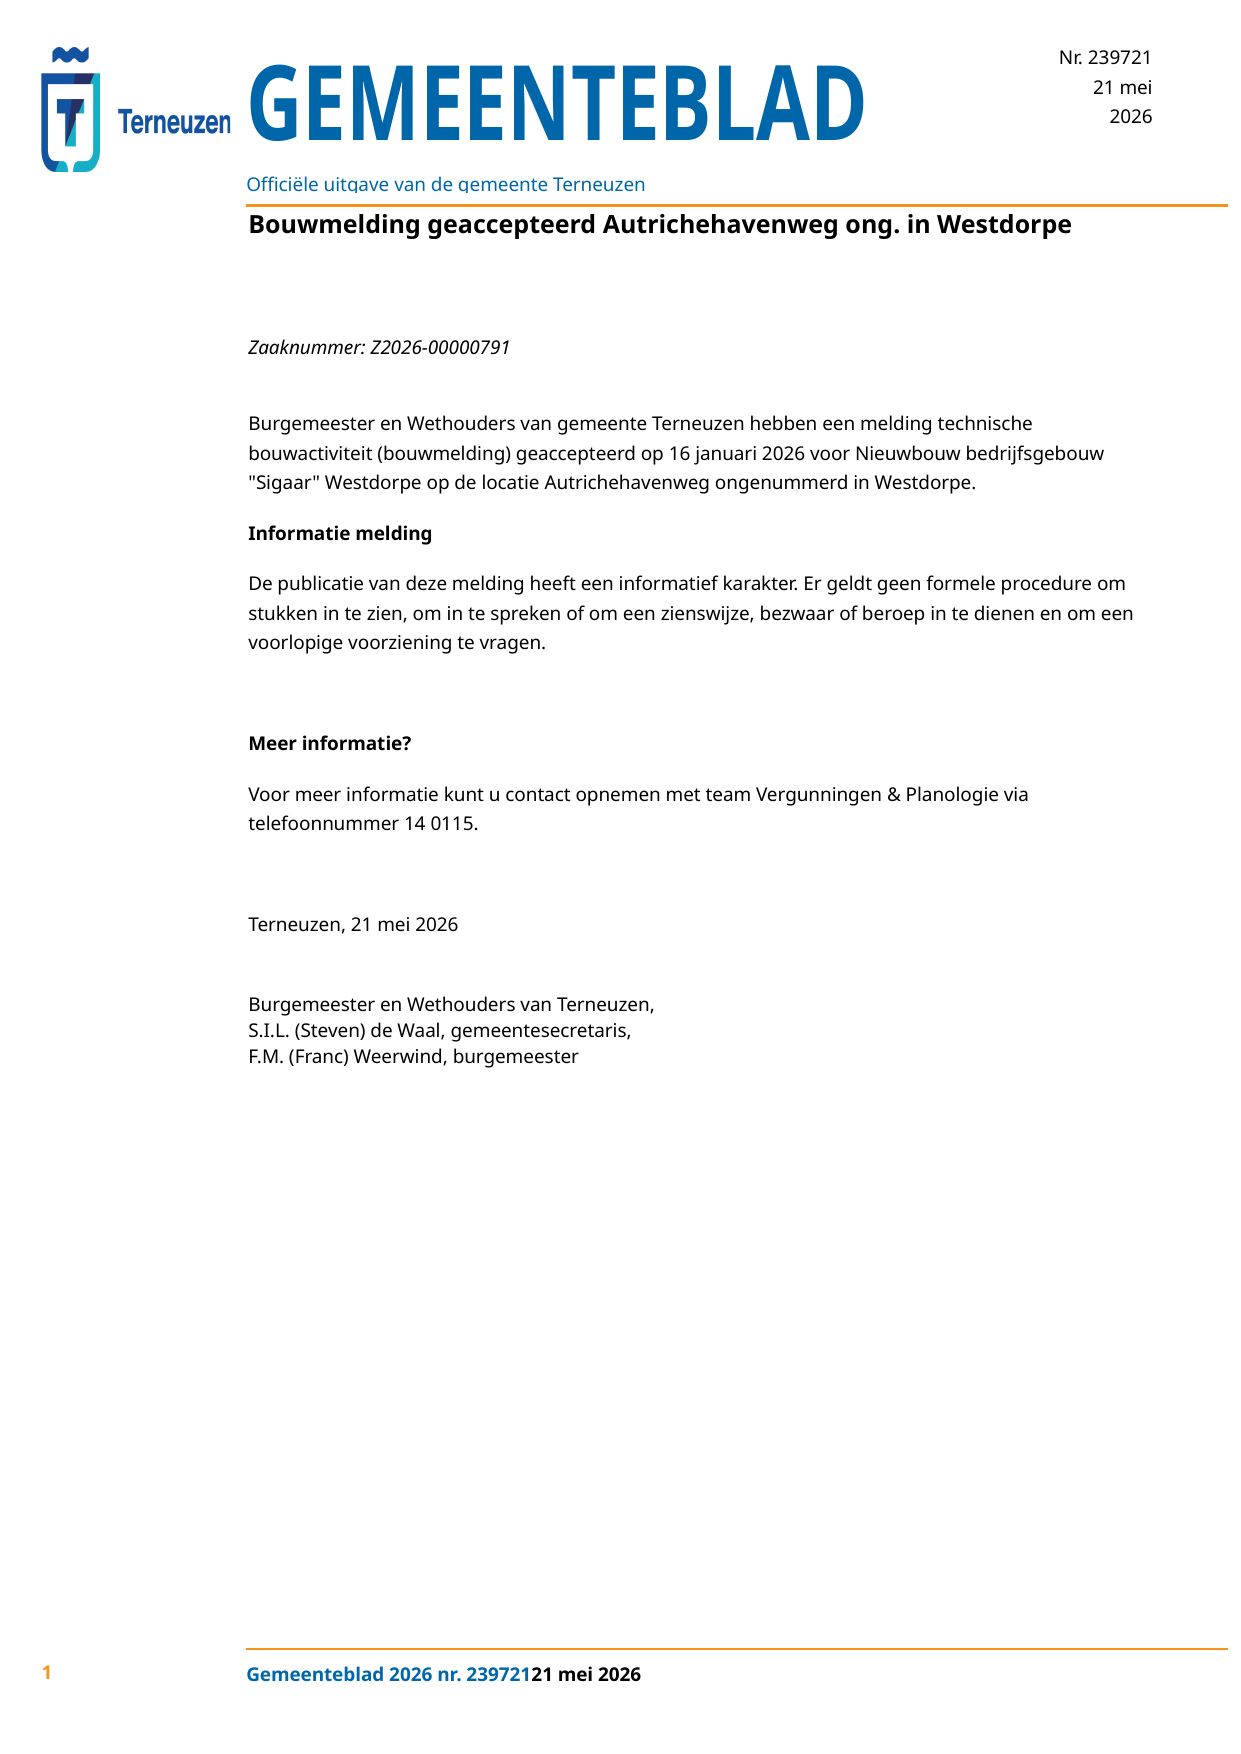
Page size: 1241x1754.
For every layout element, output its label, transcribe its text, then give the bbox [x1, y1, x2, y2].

text Bouwmelding geaccepteerd Autrichehavenweg ong. in Westdorpe [248, 207, 1152, 241]
text Zaaknummer: Z2026-00000791 [248, 334, 1152, 360]
table_cell [700, 1069, 1152, 1094]
table_cell [248, 1069, 700, 1094]
text Meer informatie? [248, 730, 1152, 756]
table_cell [700, 1017, 1152, 1043]
picture [41, 47, 231, 172]
text Terneuzen, 21 mei 2026 [248, 911, 1152, 937]
table_cell F.M. (Franc) Weerwind, burgemeester [248, 1043, 1152, 1068]
text Informatie melding [248, 520, 1152, 546]
text Burgemeester en Wethouders van gemeente Terneuzen hebben een melding technische bouwactiviteit (bouwmelding) geaccepteerd op 16 januari 2026 voor Nieuwbouw bedrijfsgebouw "Sigaar" Westdorpe op de locatie Autrichehavenweg ongenummerd in Westdorpe. [248, 410, 1152, 495]
table_header Burgemeester en Wethouders van Terneuzen, [248, 962, 1152, 1017]
text De publicatie van deze melding heeft een informatief karakter. Er geldt geen formele procedure om stukken in te zien, om in te spreken of om een zienswijze, bezwaar of beroep in te dienen en om een voorlopige voorziening te vragen. [248, 570, 1152, 655]
text Voor meer informatie kunt u contact opnemen met team Vergunningen & Planologie via telefoonnummer 14 0115. [248, 781, 1152, 836]
table_cell S.I.L. (Steven) de Waal, gemeentesecretaris, [248, 1017, 700, 1043]
